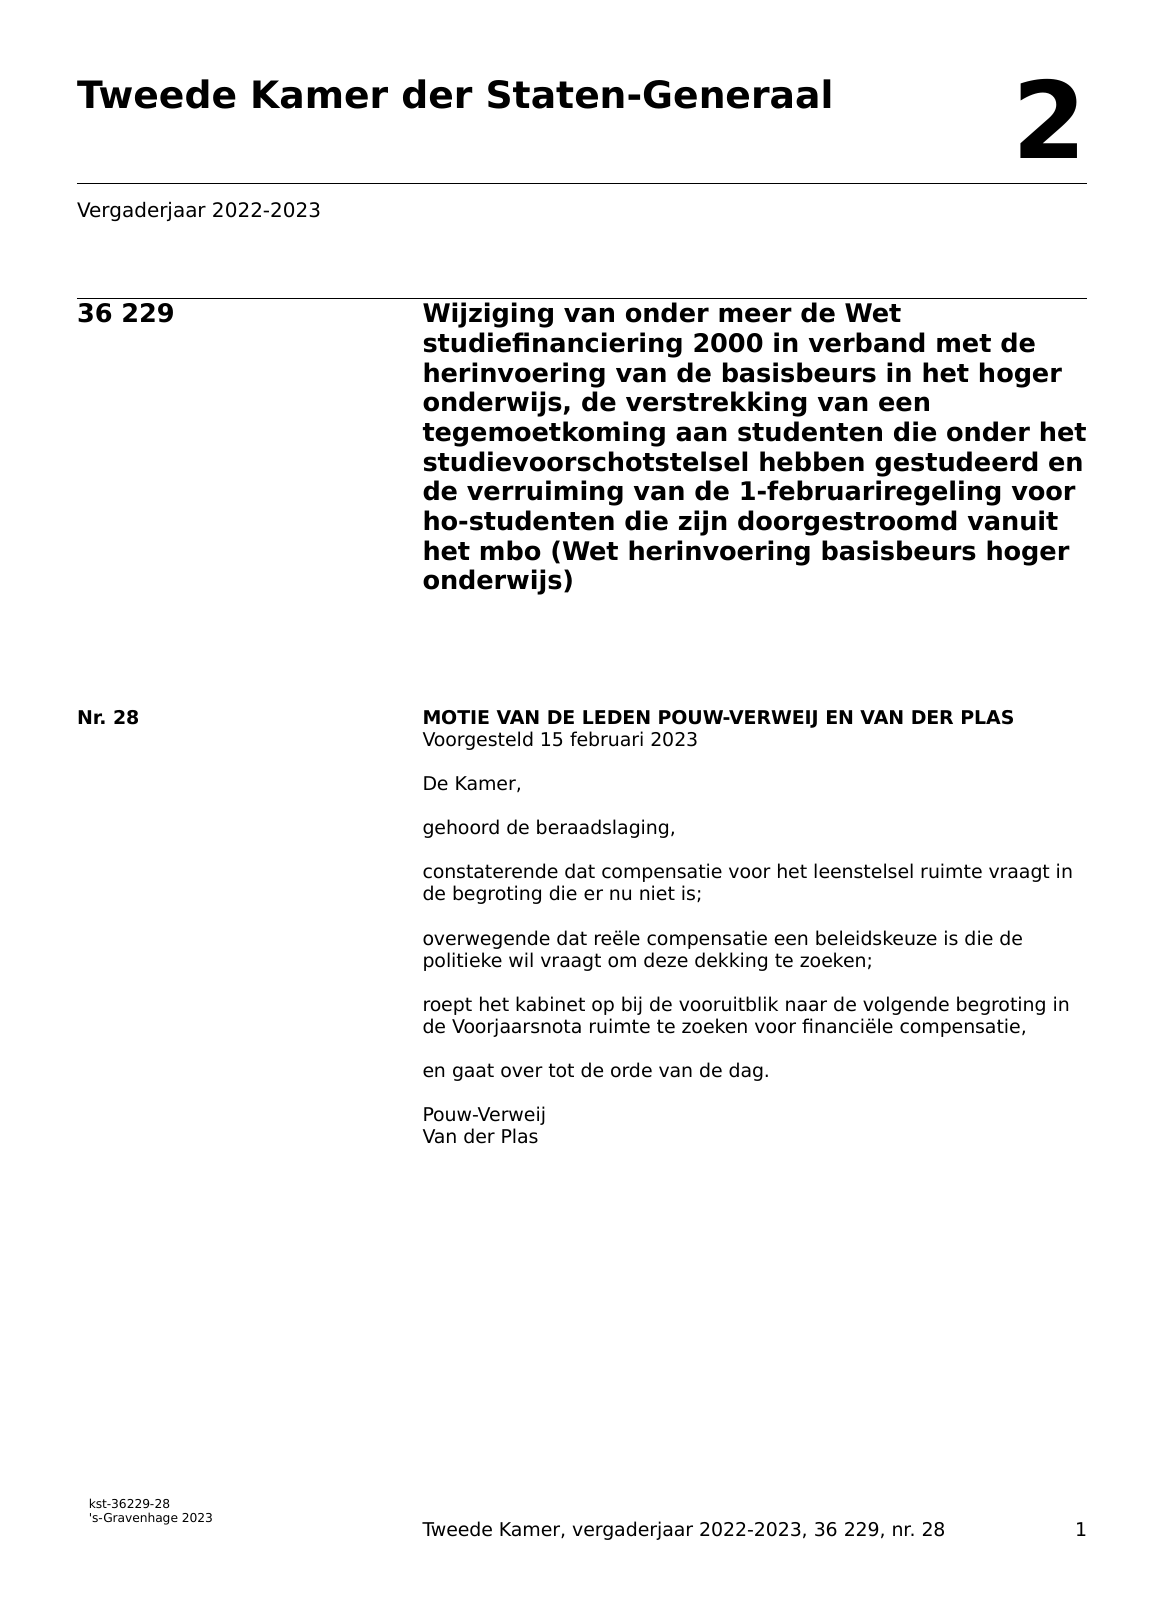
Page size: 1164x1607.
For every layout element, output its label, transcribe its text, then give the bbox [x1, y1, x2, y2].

table_header 2 [886, 59, 1087, 183]
table_cell Vergaderjaar 2022-2023 [77, 184, 1087, 298]
text constaterende dat compensatie voor het leenstelsel ruimte vraagt in de begroting die er nu niet is; [422, 861, 1087, 905]
subtitle Nr. 28 MOTIE VAN DE LEDEN POUW-VERWEIJ EN VAN DER PLAS [77, 707, 1087, 729]
table_header Tweede Kamer der Staten-Generaal [77, 59, 886, 183]
subtitle 36 229 Wijziging van onder meer de Wet studiefinanciering 2000 in verband met de herinvoering van de basisbeurs in het hoger onderwijs, de verstrekking van een tegemoetkoming aan studenten die onder het studievoorschotstelsel hebben gestudeerd en de verruiming van de 1-februariregeling voor ho-studenten die zijn doorgestroomd vanuit het mbo (Wet herinvoering basisbeurs hoger onderwijs) [77, 299, 1087, 596]
text roept het kabinet op bij de vooruitblik naar de volgende begroting in de Voorjaarsnota ruimte te zoeken voor financiële compensatie, [422, 994, 1087, 1038]
text Pouw-Verweij [422, 1104, 1087, 1126]
text Van der Plas [422, 1126, 1087, 1148]
text en gaat over tot de orde van de dag. [422, 1060, 1087, 1082]
text kst-36229-28 [88, 1497, 323, 1511]
text 's-Gravenhage 2023 [88, 1511, 323, 1525]
text Voorgesteld 15 februari 2023 [422, 729, 1087, 751]
text De Kamer, [422, 773, 1087, 795]
text overwegende dat reële compensatie een beleidskeuze is die de politieke wil vraagt om deze dekking te zoeken; [422, 927, 1087, 971]
text gehoord de beraadslaging, [422, 817, 1087, 839]
